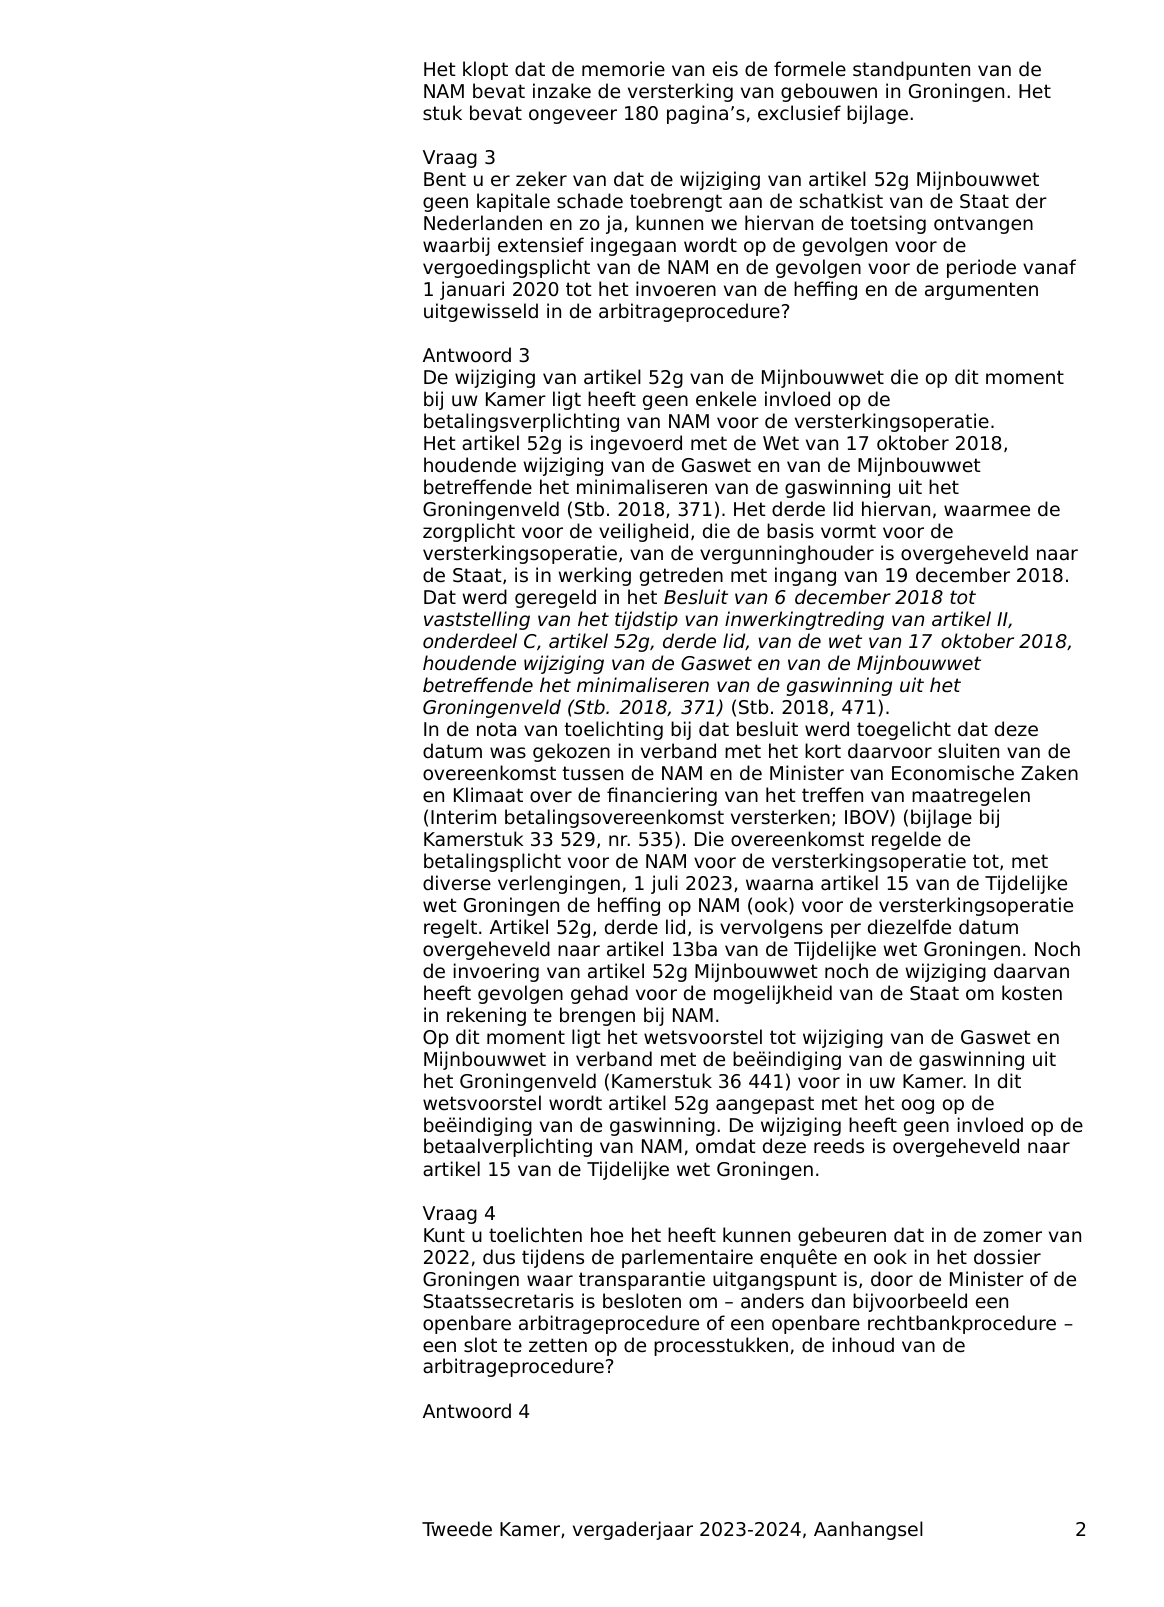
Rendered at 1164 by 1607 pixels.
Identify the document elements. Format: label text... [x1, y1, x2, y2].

text Het klopt dat de memorie van eis de formele standpunten van de NAM bevat inzake de versterking van gebouwen in Groningen. Het stuk bevat ongeveer 180 pagina’s, exclusief bijlage. [422, 59, 1087, 125]
text Antwoord 3 [422, 345, 1087, 367]
text Op dit moment ligt het wetsvoorstel tot wijziging van de Gaswet en Mijnbouwwet in verband met de beëindiging van de gaswinning uit het Groningenveld (Kamerstuk 36 441) voor in uw Kamer. In dit wetsvoorstel wordt artikel 52g aangepast met het oog op de beëindiging van de gaswinning. De wijziging heeft geen invloed op de betaalverplichting van NAM, omdat deze reeds is overgeheveld naar artikel 15 van de Tijdelijke wet Groningen. [422, 1027, 1087, 1180]
text Vraag 4 [422, 1203, 1087, 1224]
text Bent u er zeker van dat de wijziging van artikel 52g Mijnbouwwet geen kapitale schade toebrengt aan de schatkist van de Staat der Nederlanden en zo ja, kunnen we hiervan de toetsing ontvangen waarbij extensief ingegaan wordt op de gevolgen voor de vergoedingsplicht van de NAM en de gevolgen voor de periode vanaf 1 januari 2020 tot het invoeren van de heffing en de argumenten uitgewisseld in de arbitrageprocedure? [422, 169, 1087, 323]
text De wijziging van artikel 52g van de Mijnbouwwet die op dit moment bij uw Kamer ligt heeft geen enkele invloed op de betalingsverplichting van NAM voor de versterkingsoperatie. [422, 367, 1087, 433]
text Vraag 3 [422, 147, 1087, 169]
text Kunt u toelichten hoe het heeft kunnen gebeuren dat in de zomer van 2022, dus tijdens de parlementaire enquête en ook in het dossier Groningen waar transparantie uitgangspunt is, door de Minister of de Staatssecretaris is besloten om – anders dan bijvoorbeeld een openbare arbitrageprocedure of een openbare rechtbankprocedure – een slot te zetten op de processtukken, de inhoud van de arbitrageprocedure? [422, 1224, 1087, 1378]
text Antwoord 4 [422, 1401, 1087, 1423]
text In de nota van toelichting bij dat besluit werd toegelicht dat deze datum was gekozen in verband met het kort daarvoor sluiten van de overeenkomst tussen de NAM en de Minister van Economische Zaken en Klimaat over de financiering van het treffen van maatregelen (Interim betalingsovereenkomst versterken; IBOV) (bijlage bij Kamerstuk 33 529, nr. 535). Die overeenkomst regelde de betalingsplicht voor de NAM voor de versterkingsoperatie tot, met diverse verlengingen, 1 juli 2023, waarna artikel 15 van de Tijdelijke wet Groningen de heffing op NAM (ook) voor de versterkingsoperatie regelt. Artikel 52g, derde lid, is vervolgens per diezelfde datum overgeheveld naar artikel 13ba van de Tijdelijke wet Groningen. Noch de invoering van artikel 52g Mijnbouwwet noch de wijziging daarvan heeft gevolgen gehad voor de mogelijkheid van de Staat om kosten in rekening te brengen bij NAM. [422, 719, 1087, 1027]
text Het artikel 52g is ingevoerd met de Wet van 17 oktober 2018, houdende wijziging van de Gaswet en van de Mijnbouwwet betreffende het minimaliseren van de gaswinning uit het Groningenveld (Stb. 2018, 371). Het derde lid hiervan, waarmee de zorgplicht voor de veiligheid, die de basis vormt voor de versterkingsoperatie, van de vergunninghouder is overgeheveld naar de Staat, is in werking getreden met ingang van 19 december 2018. Dat werd geregeld in het Besluit van 6 december 2018 tot vaststelling van het tijdstip van inwerkingtreding van artikel II, onderdeel C, artikel 52g, derde lid, van de wet van 17 oktober 2018, houdende wijziging van de Gaswet en van de Mijnbouwwet betreffende het minimaliseren van de gaswinning uit het Groningenveld (Stb. 2018, 371) (Stb. 2018, 471). [422, 433, 1087, 719]
